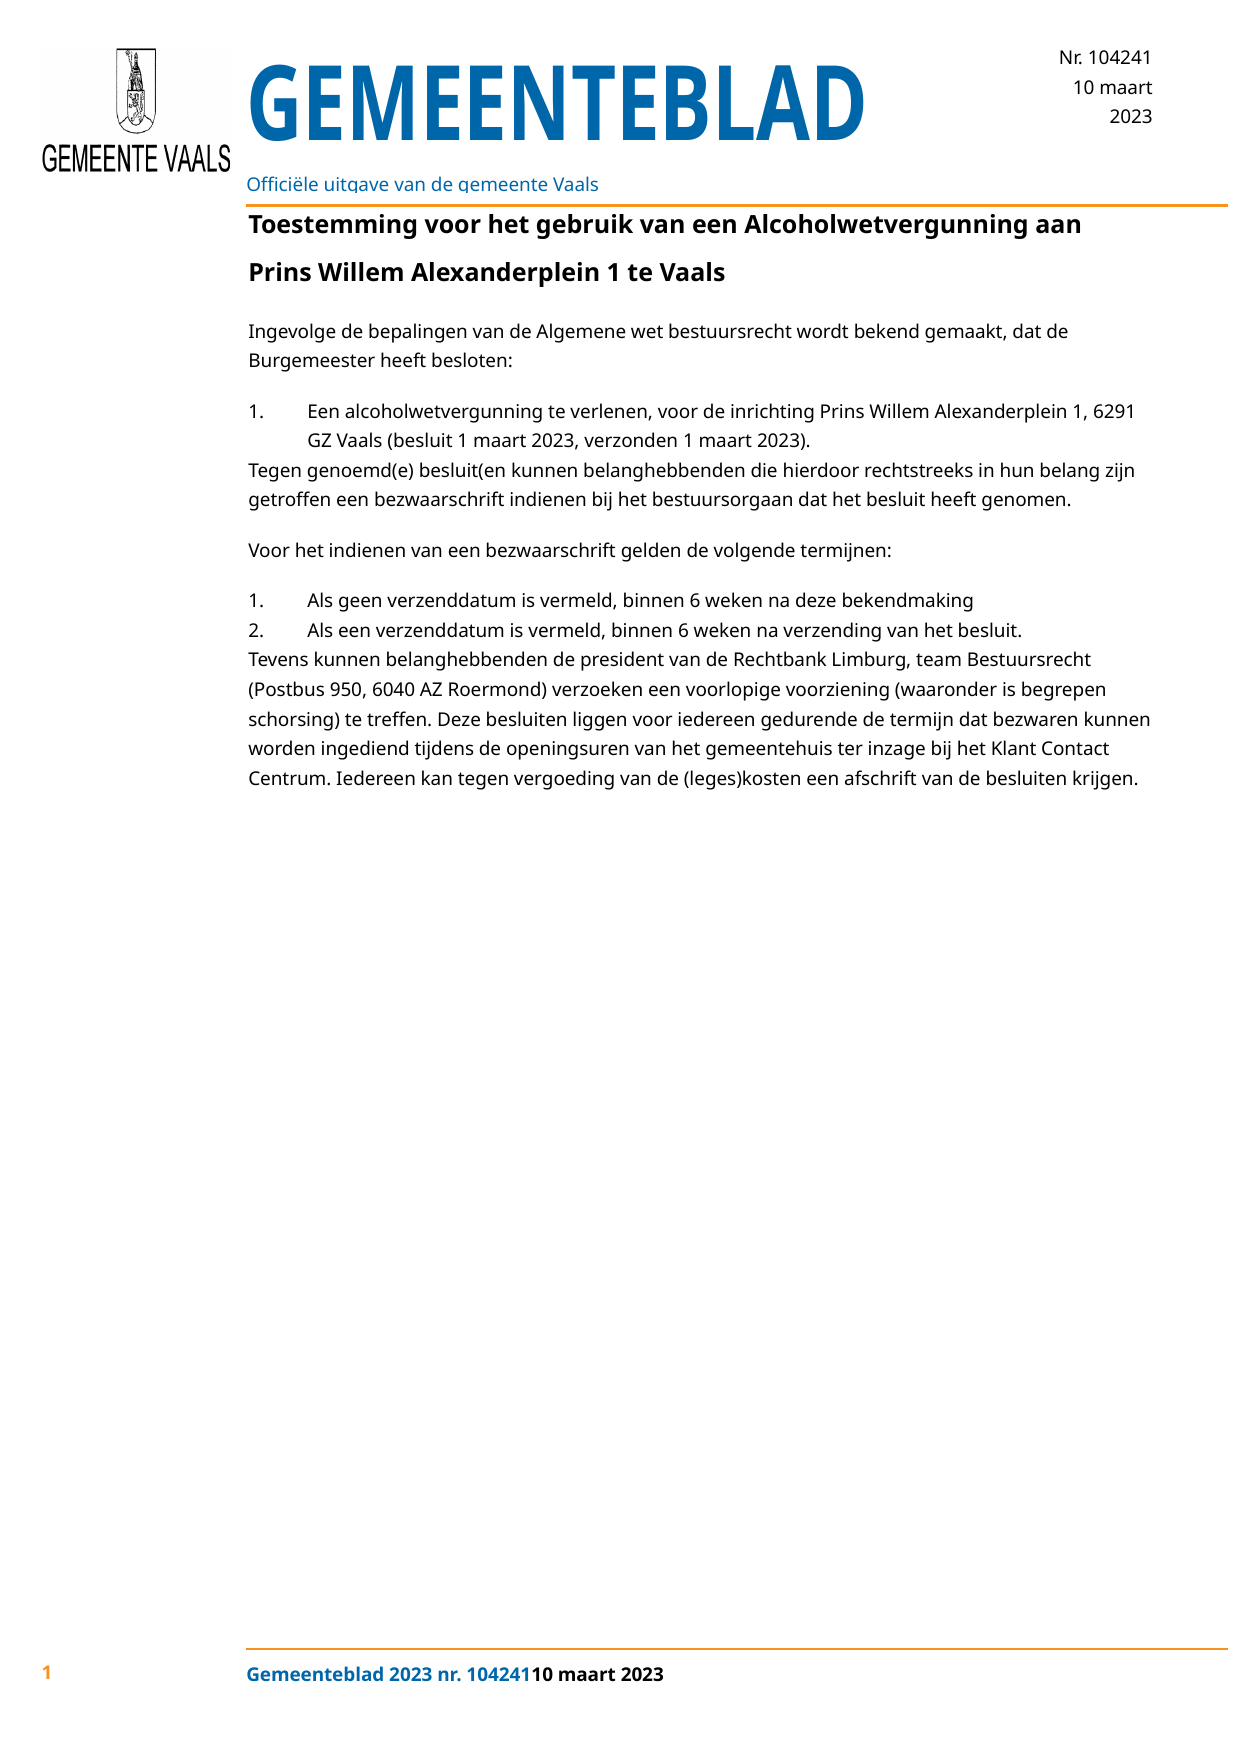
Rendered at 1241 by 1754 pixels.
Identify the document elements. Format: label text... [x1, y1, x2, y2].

text Toestemming voor het gebruik van een Alcoholwetvergunning aan Prins Willem Alexanderplein 1 te Vaals [248, 207, 1152, 288]
list Een alcoholwetvergunning te verlenen, voor de inrichting Prins Willem Alexanderplein 1, 6291 GZ Vaals (besluit 1 maart 2023, verzonden 1 maart 2023). [248, 398, 1152, 453]
picture [41, 47, 231, 172]
list Als een verzenddatum is vermeld, binnen 6 weken na verzending van het besluit. [248, 617, 1152, 643]
text Tegen genoemd(e) besluit(en kunnen belanghebbenden die hierdoor rechtstreeks in hun belang zijn getroffen een bezwaarschrift indienen bij het bestuursorgaan dat het besluit heeft genomen. [248, 457, 1152, 512]
text Ingevolge de bepalingen van de Algemene wet bestuursrecht wordt bekend gemaakt, dat de Burgemeester heeft besloten: [248, 318, 1152, 373]
text Voor het indienen van een bezwaarschrift gelden de volgende termijnen: [248, 537, 1152, 563]
list Als geen verzenddatum is vermeld, binnen 6 weken na deze bekendmaking [248, 587, 1152, 613]
text Tevens kunnen belanghebbenden de president van de Rechtbank Limburg, team Bestuursrecht (Postbus 950, 6040 AZ Roermond) verzoeken een voorlopige voorziening (waaronder is begrepen schorsing) te treffen. Deze besluiten liggen voor iedereen gedurende de termijn dat bezwaren kunnen worden ingediend tijdens de openingsuren van het gemeentehuis ter inzage bij het Klant Contact Centrum. Iedereen kan tegen vergoeding van de (leges)kosten een afschrift van de besluiten krijgen. [248, 647, 1152, 791]
